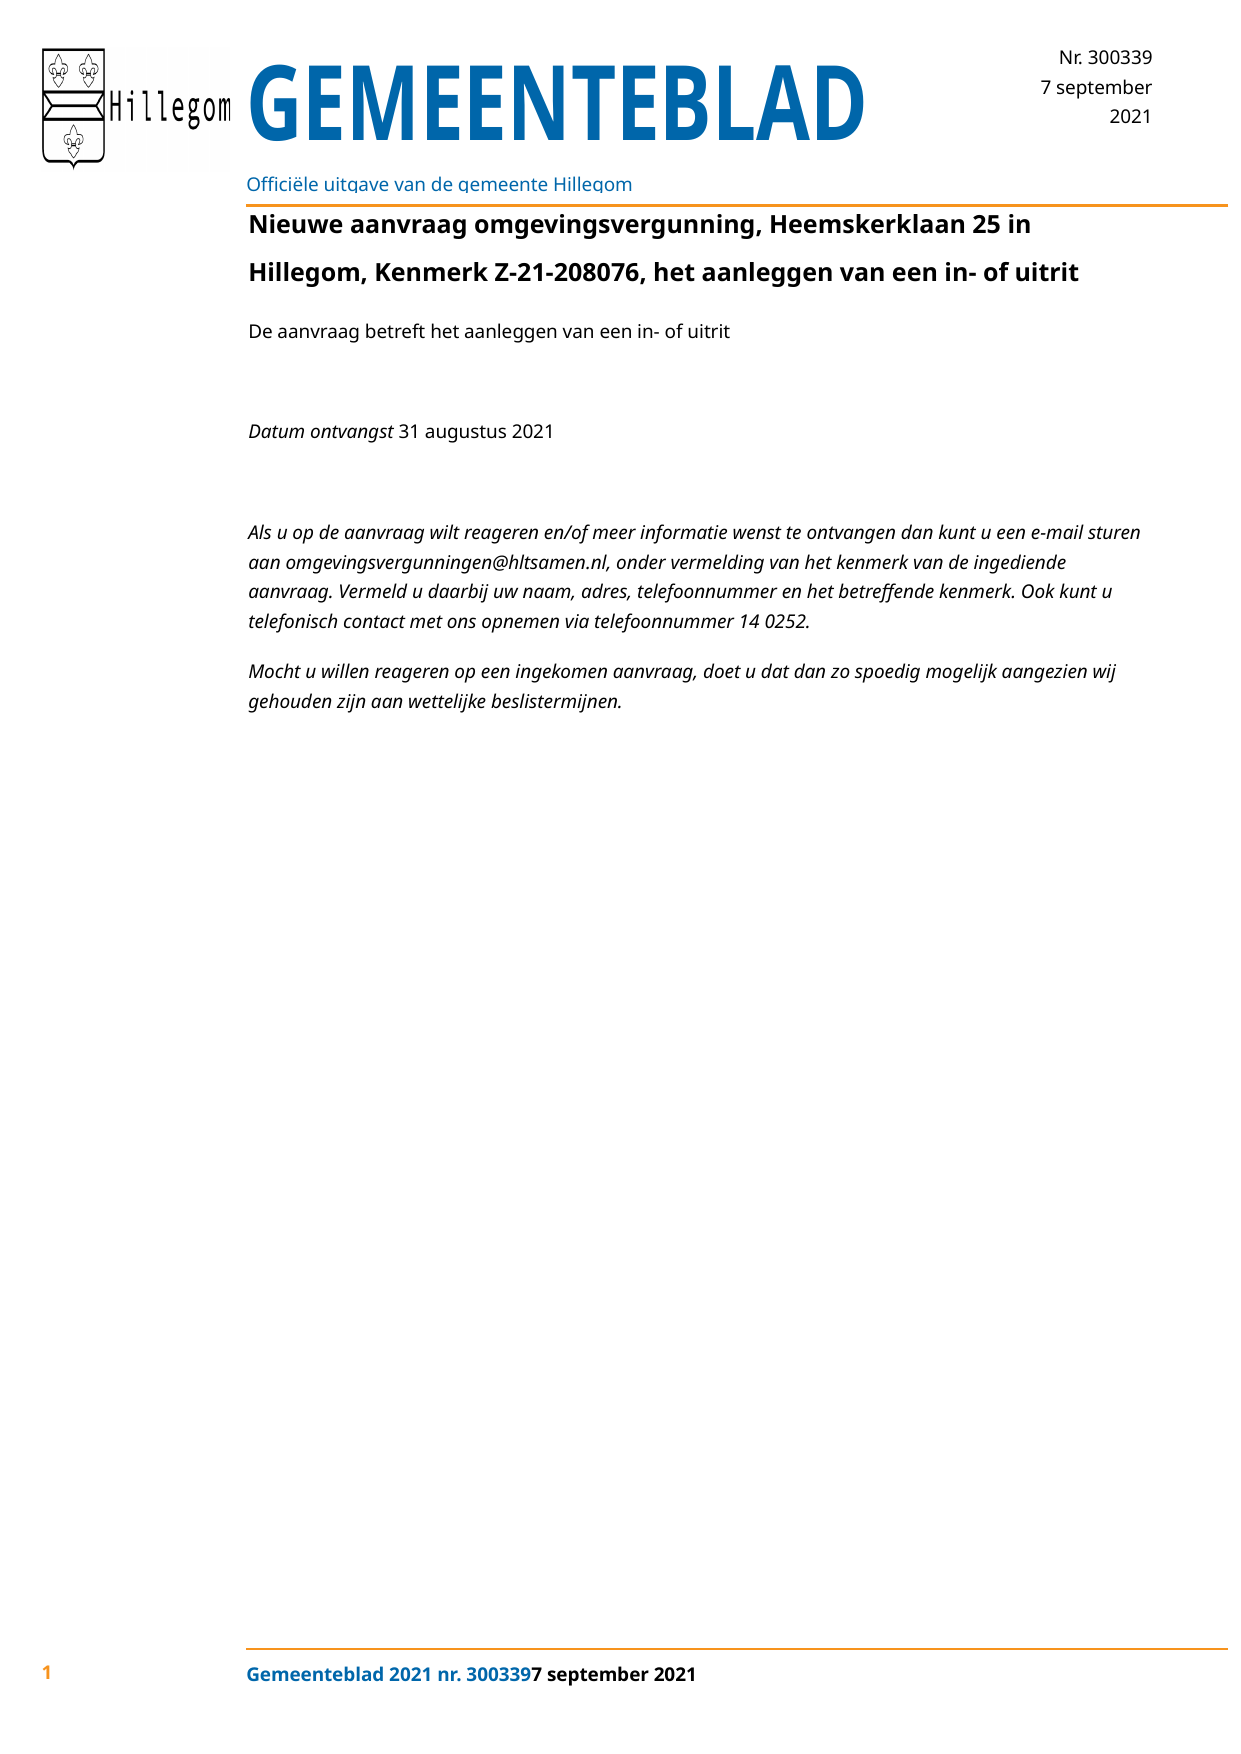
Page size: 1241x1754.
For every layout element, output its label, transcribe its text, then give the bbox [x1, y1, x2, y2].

text De aanvraag betreft het aanleggen van een in- of uitrit [248, 318, 1152, 344]
text Nieuwe aanvraag omgevingsvergunning, Heemskerklaan 25 in Hillegom, Kenmerk Z-21-208076, het aanleggen van een in- of uitrit [248, 207, 1152, 288]
picture [41, 47, 231, 172]
text Datum ontvangst 31 augustus 2021 [248, 419, 1152, 444]
text Mocht u willen reageren op een ingekomen aanvraag, doet u dat dan zo spoedig mogelijk aangezien wij gehouden zijn aan wettelijke beslistermijnen. [248, 659, 1152, 714]
text Als u op de aanvraag wilt reageren en/of meer informatie wenst te ontvangen dan kunt u een e-mail sturen aan omgevingsvergunningen@hltsamen.nl, onder vermelding van het kenmerk van de ingediende aanvraag. Vermeld u daarbij uw naam, adres, telefoonnummer en het betreffende kenmerk. Ook kunt u telefonisch contact met ons opnemen via telefoonnummer 14 0252. [248, 519, 1152, 634]
